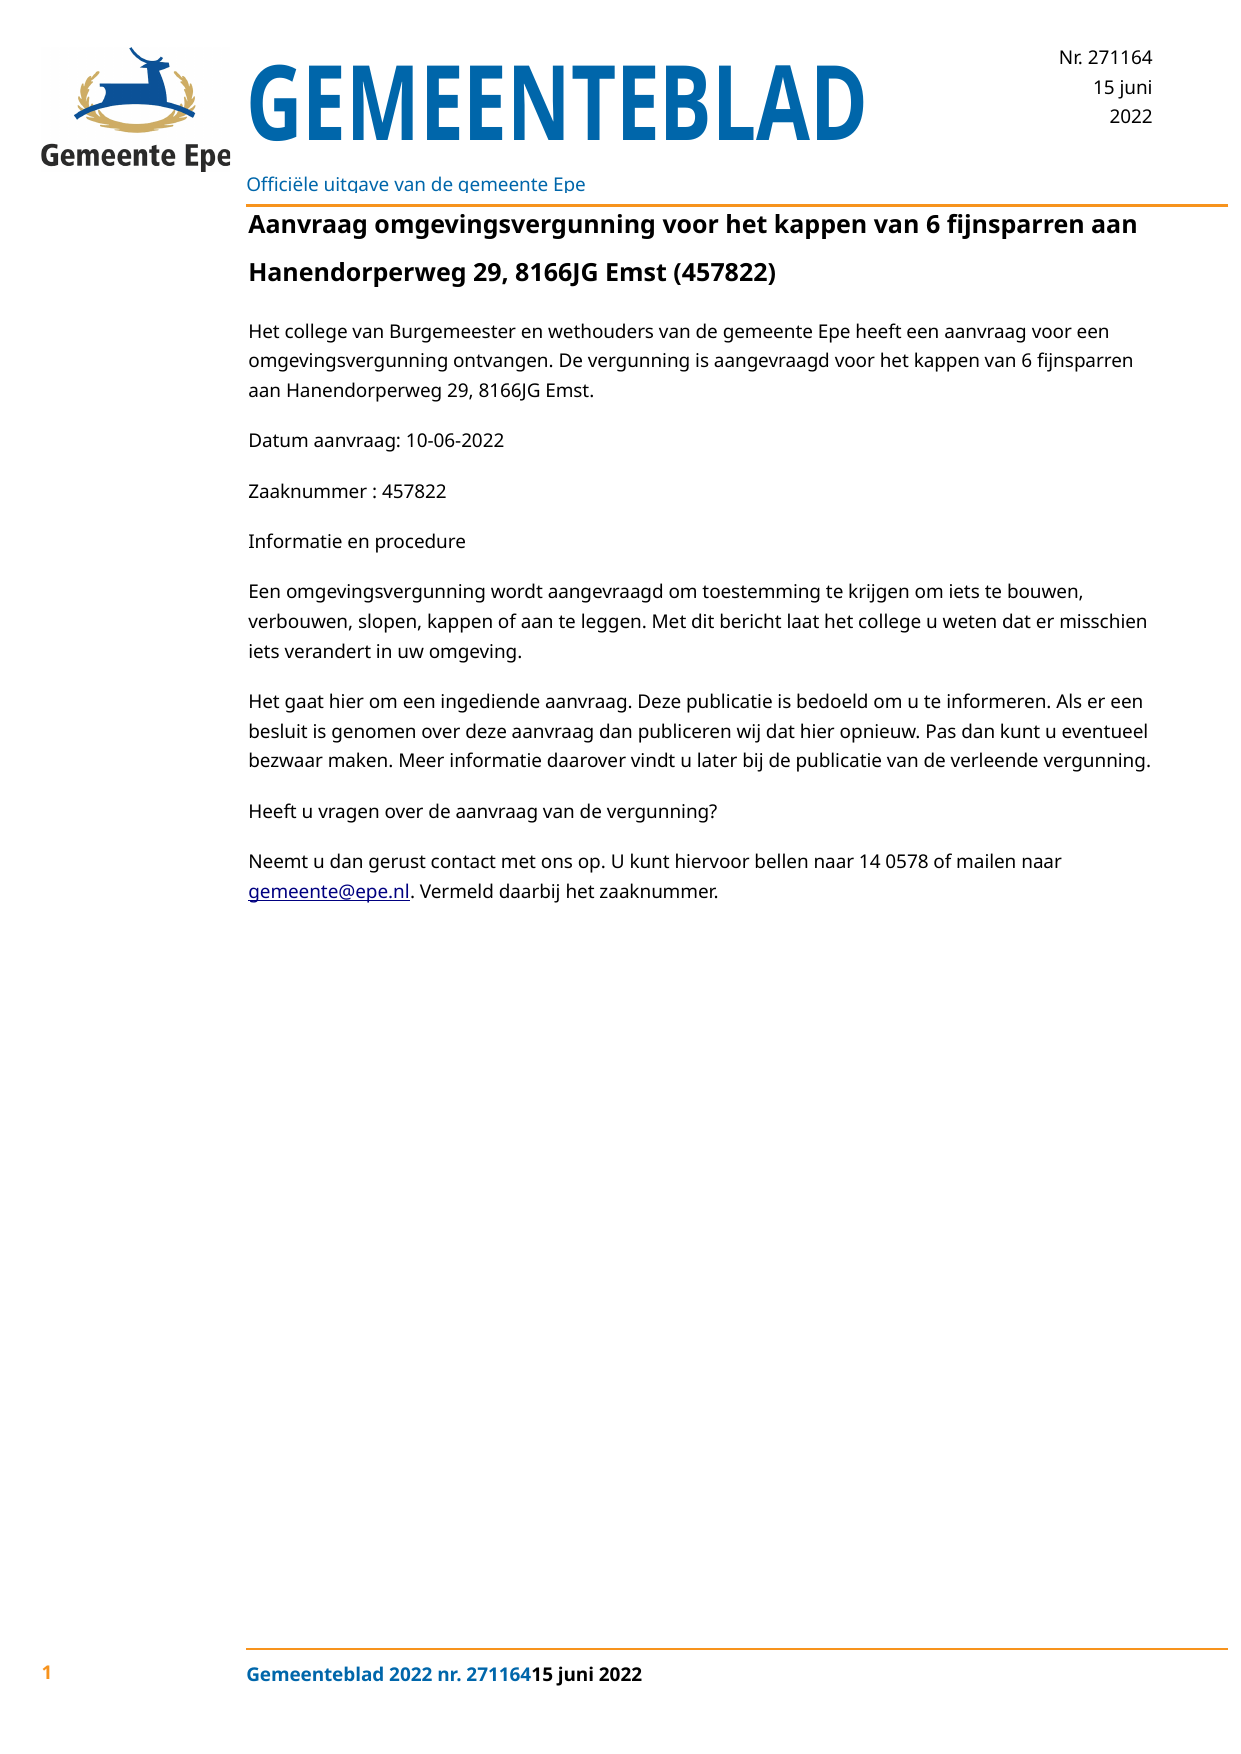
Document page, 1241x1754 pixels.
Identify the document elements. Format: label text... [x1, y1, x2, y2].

text Aanvraag omgevingsvergunning voor het kappen van 6 fijnsparren aan Hanendorperweg 29, 8166JG Emst (457822) [248, 207, 1152, 288]
text Een omgevingsvergunning wordt aangevraagd om toestemming te krijgen om iets te bouwen, verbouwen, slopen, kappen of aan te leggen. Met dit bericht laat het college u weten dat er misschien iets verandert in uw omgeving. [248, 579, 1152, 664]
text Zaaknummer : 457822 [248, 478, 1152, 504]
picture [41, 47, 231, 172]
text Heeft u vragen over de aanvraag van de vergunning? [248, 798, 1152, 824]
text Het gaat hier om een ingediende aanvraag. Deze publicatie is bedoeld om u te informeren. Als er een besluit is genomen over deze aanvraag dan publiceren wij dat hier opnieuw. Pas dan kunt u eventueel bezwaar maken. Meer informatie daarover vindt u later bij de publicatie van de verleende vergunning. [248, 688, 1152, 773]
text Informatie en procedure [248, 528, 1152, 554]
text Datum aanvraag: 10-06-2022 [248, 427, 1152, 453]
text Neemt u dan gerust contact met ons op. U kunt hiervoor bellen naar 14 0578 of mailen naar gemeente@epe.nl. Vermeld daarbij het zaaknummer. [248, 848, 1152, 904]
text Het college van Burgemeester en wethouders van de gemeente Epe heeft een aanvraag voor een omgevingsvergunning ontvangen. De vergunning is aangevraagd voor het kappen van 6 fijnsparren aan Hanendorperweg 29, 8166JG Emst. [248, 318, 1152, 403]
